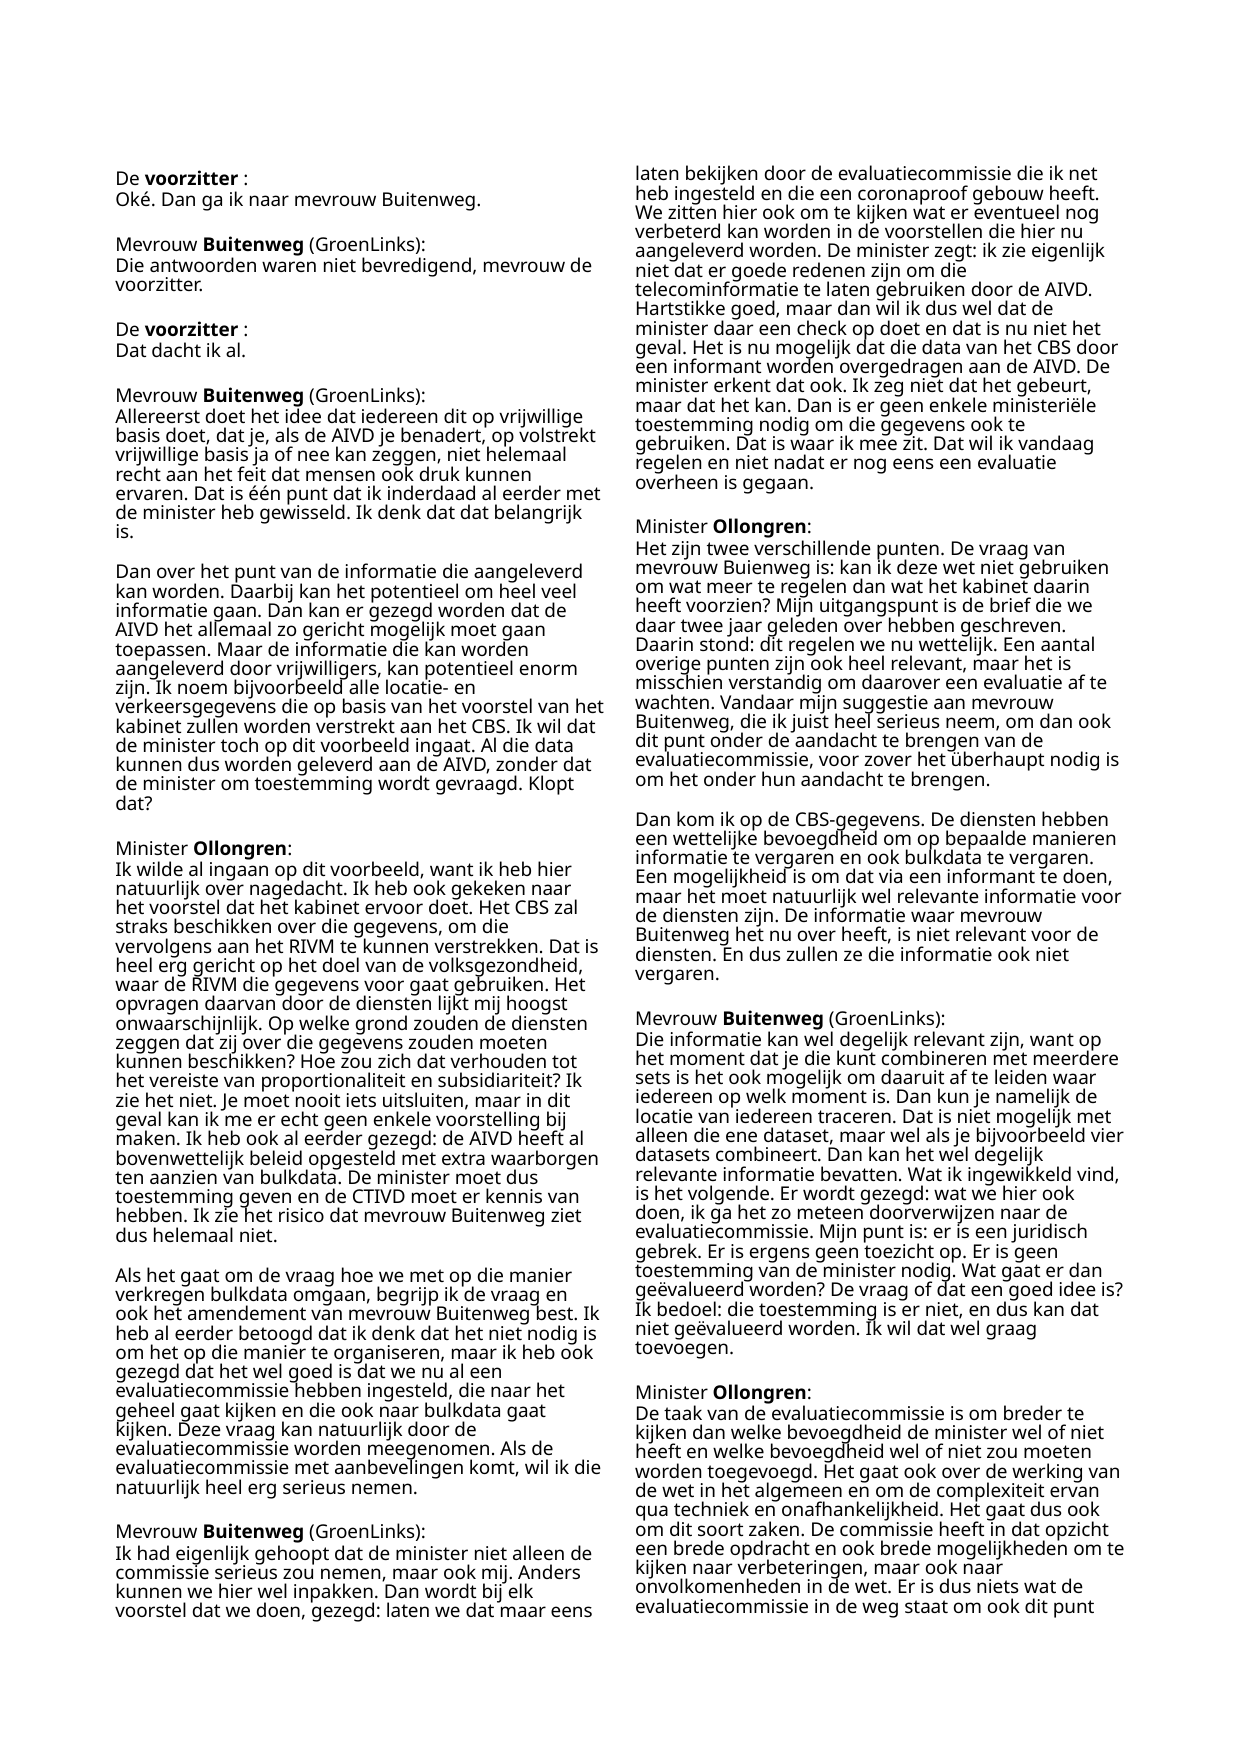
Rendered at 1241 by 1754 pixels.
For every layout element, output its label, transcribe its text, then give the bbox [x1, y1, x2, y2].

text Oké. Dan ga ik naar mevrouw Buitenweg. [115, 191, 605, 210]
text Als het gaat om de vraag hoe we met op die manier verkregen bulkdata omgaan, begrijp ik de vraag en ook het amendement van mevrouw Buitenweg best. Ik heb al eerder betoogd dat ik denk dat het niet nodig is om het op die manier te organiseren, maar ik heb ook gezegd dat het wel goed is dat we nu al een evaluatiecommissie hebben ingesteld, die naar het geheel gaat kijken en die ook naar bulkdata gaat kijken. Deze vraag kan natuurlijk door de evaluatiecommissie worden meegenomen. Als de evaluatiecommissie met aanbevelingen komt, wil ik die natuurlijk heel erg serieus nemen. [115, 1267, 605, 1498]
text Het zijn twee verschillende punten. De vraag van mevrouw Buienweg is: kan ik deze wet niet gebruiken om wat meer te regelen dan wat het kabinet daarin heeft voorzien? Mijn uitgangspunt is de brief die we daar twee jaar geleden over hebben geschreven. Daarin stond: dit regelen we nu wettelijk. Een aantal overige punten zijn ook heel relevant, maar het is misschien verstandig om daarover een evaluatie af te wachten. Vandaar mijn suggestie aan mevrouw Buitenweg, die ik juist heel serieus neem, om dan ook dit punt onder de aandacht te brengen van de evaluatiecommissie, voor zover het überhaupt nodig is om het onder hun aandacht te brengen. [635, 539, 1125, 790]
text De voorzitter : [115, 316, 605, 342]
text De taak van de evaluatiecommissie is om breder te kijken dan welke bevoegdheid de minister wel of niet heeft en welke bevoegdheid wel of niet zou moeten worden toegevoegd. Het gaat ook over de werking van de wet in het algemeen en om de complexiteit ervan qua techniek en onafhankelijkheid. Het gaat dus ook om dit soort zaken. De commissie heeft in dat opzicht een brede opdracht en ook brede mogelijkheden om te kijken naar verbeteringen, maar ook naar onvolkomenheden in de wet. Er is dus niets wat de evaluatiecommissie in de weg staat om ook dit punt [635, 1405, 1125, 1617]
text Minister Ollongren: [635, 514, 1125, 539]
text Die antwoorden waren niet bevredigend, mevrouw de voorzitter. [115, 257, 605, 295]
text Mevrouw Buitenweg (GroenLinks): [115, 1519, 605, 1544]
text Mevrouw Buitenweg (GroenLinks): [635, 1005, 1125, 1031]
text Allereerst doet het idee dat iedereen dit op vrijwillige basis doet, dat je, als de AIVD je benadert, op volstrekt vrijwillige basis ja of nee kan zeggen, niet helemaal recht aan het feit dat mensen ook druk kunnen ervaren. Dat is één punt dat ik inderdaad al eerder met de minister heb gewisseld. Ik denk dat dat belangrijk is. [115, 408, 605, 543]
text Minister Ollongren: [115, 835, 605, 861]
text Ik wilde al ingaan op dit voorbeeld, want ik heb hier natuurlijk over nagedacht. Ik heb ook gekeken naar het voorstel dat het kabinet ervoor doet. Het CBS zal straks beschikken over die gegevens, om die vervolgens aan het RIVM te kunnen verstrekken. Dat is heel erg gericht op het doel van de volksgezondheid, waar de RIVM die gegevens voor gaat gebruiken. Het opvragen daarvan door de diensten lijkt mij hoogst onwaarschijnlijk. Op welke grond zouden de diensten zeggen dat zij over die gegevens zouden moeten kunnen beschikken? Hoe zou zich dat verhouden tot het vereiste van proportionaliteit en subsidiariteit? Ik zie het niet. Je moet nooit iets uitsluiten, maar in dit geval kan ik me er echt geen enkele voorstelling bij maken. Ik heb ook al eerder gezegd: de AIVD heeft al bovenwettelijk beleid opgesteld met extra waarborgen ten aanzien van bulkdata. De minister moet dus toestemming geven en de CTIVD moet er kennis van hebben. Ik zie het risico dat mevrouw Buitenweg ziet dus helemaal niet. [115, 861, 605, 1246]
text Dan kom ik op de CBS-gegevens. De diensten hebben een wettelijke bevoegdheid om op bepaalde manieren informatie te vergaren en ook bulkdata te vergaren. Een mogelijkheid is om dat via een informant te doen, maar het moet natuurlijk wel relevante informatie voor de diensten zijn. De informatie waar mevrouw Buitenweg het nu over heeft, is niet relevant voor de diensten. En dus zullen ze die informatie ook niet vergaren. [635, 811, 1125, 984]
text Minister Ollongren: [635, 1379, 1125, 1405]
text Dat dacht ik al. [115, 342, 605, 361]
text Mevrouw Buitenweg (GroenLinks): [115, 231, 605, 257]
text Ik had eigenlijk gehoopt dat de minister niet alleen de commissie serieus zou nemen, maar ook mij. Anders kunnen we hier wel inpakken. Dan wordt bij elk voorstel dat we doen, gezegd: laten we dat maar eens [115, 1544, 605, 1622]
text Die informatie kan wel degelijk relevant zijn, want op het moment dat je die kunt combineren met meerdere sets is het ook mogelijk om daaruit af te leiden waar iedereen op welk moment is. Dan kun je namelijk de locatie van iedereen traceren. Dat is niet mogelijk met alleen die ene dataset, maar wel als je bijvoorbeeld vier datasets combineert. Dan kan het wel degelijk relevante informatie bevatten. Wat ik ingewikkeld vind, is het volgende. Er wordt gezegd: wat we hier ook doen, ik ga het zo meteen doorverwijzen naar de evaluatiecommissie. Mijn punt is: er is een juridisch gebrek. Er is ergens geen toezicht op. Er is geen toestemming van de minister nodig. Wat gaat er dan geëvalueerd worden? De vraag of dat een goed idee is? Ik bedoel: die toestemming is er niet, en dus kan dat niet geëvalueerd worden. Ik wil dat wel graag toevoegen. [635, 1031, 1125, 1358]
text laten bekijken door de evaluatiecommissie die ik net heb ingesteld en die een coronaproof gebouw heeft. We zitten hier ook om te kijken wat er eventueel nog verbeterd kan worden in de voorstellen die hier nu aangeleverd worden. De minister zegt: ik zie eigenlijk niet dat er goede redenen zijn om die telecominformatie te laten gebruiken door de AIVD. Hartstikke goed, maar dan wil ik dus wel dat de minister daar een check op doet en dat is nu niet het geval. Het is nu mogelijk dat die data van het CBS door een informant worden overgedragen aan de AIVD. De minister erkent dat ook. Ik zeg niet dat het gebeurt, maar dat het kan. Dan is er geen enkele ministeriële toestemming nodig om die gegevens ook te gebruiken. Dat is waar ik mee zit. Dat wil ik vandaag regelen en niet nadat er nog eens een evaluatie overheen is gegaan. [635, 165, 1125, 493]
text Mevrouw Buitenweg (GroenLinks): [115, 382, 605, 408]
text De voorzitter : [115, 165, 605, 191]
text Dan over het punt van de informatie die aangeleverd kan worden. Daarbij kan het potentieel om heel veel informatie gaan. Dan kan er gezegd worden dat de AIVD het allemaal zo gericht mogelijk moet gaan toepassen. Maar de informatie die kan worden aangeleverd door vrijwilligers, kan potentieel enorm zijn. Ik noem bijvoorbeeld alle locatie- en verkeersgegevens die op basis van het voorstel van het kabinet zullen worden verstrekt aan het CBS. Ik wil dat de minister toch op dit voorbeeld ingaat. Al die data kunnen dus worden geleverd aan de AIVD, zonder dat de minister om toestemming wordt gevraagd. Klopt dat? [115, 563, 605, 814]
